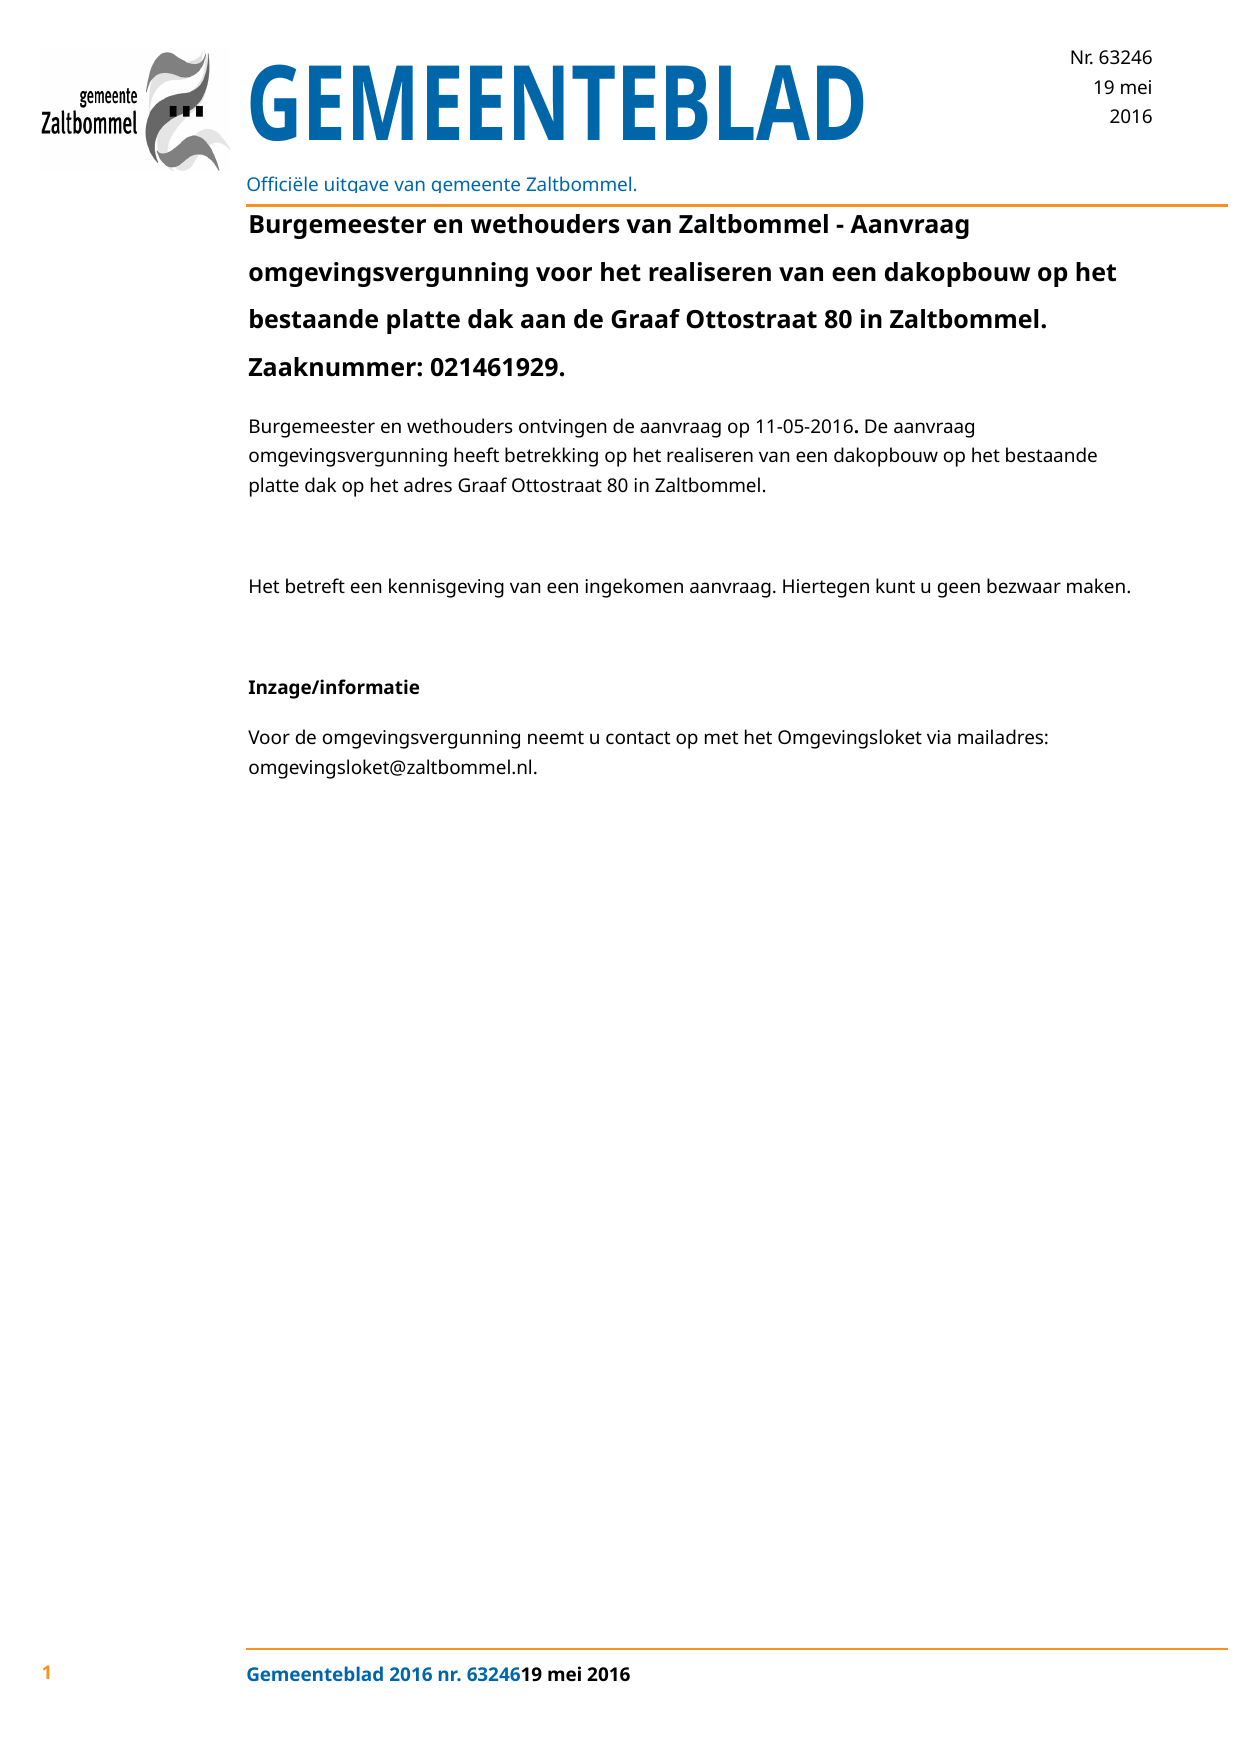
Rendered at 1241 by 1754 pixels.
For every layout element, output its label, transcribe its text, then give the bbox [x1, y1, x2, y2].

text Voor de omgevingsvergunning neemt u contact op met het Omgevingsloket via mailadres: omgevingsloket@zaltbommel.nl. [248, 724, 1152, 780]
text Het betreft een kennisgeving van een ingekomen aanvraag. Hiertegen kunt u geen bezwaar maken. [248, 573, 1152, 599]
text Inzage/informatie [248, 674, 1152, 700]
picture [41, 47, 231, 172]
text Burgemeester en wethouders ontvingen de aanvraag op 11-05-2016. De aanvraag omgevingsvergunning heeft betrekking op het realiseren van een dakopbouw op het bestaande platte dak op het adres Graaf Ottostraat 80 in Zaltbommel. [248, 413, 1152, 498]
text Burgemeester en wethouders van Zaltbommel - Aanvraag omgevingsvergunning voor het realiseren van een dakopbouw op het bestaande platte dak aan de Graaf Ottostraat 80 in Zaltbommel. Zaaknummer: 021461929. [248, 207, 1152, 384]
